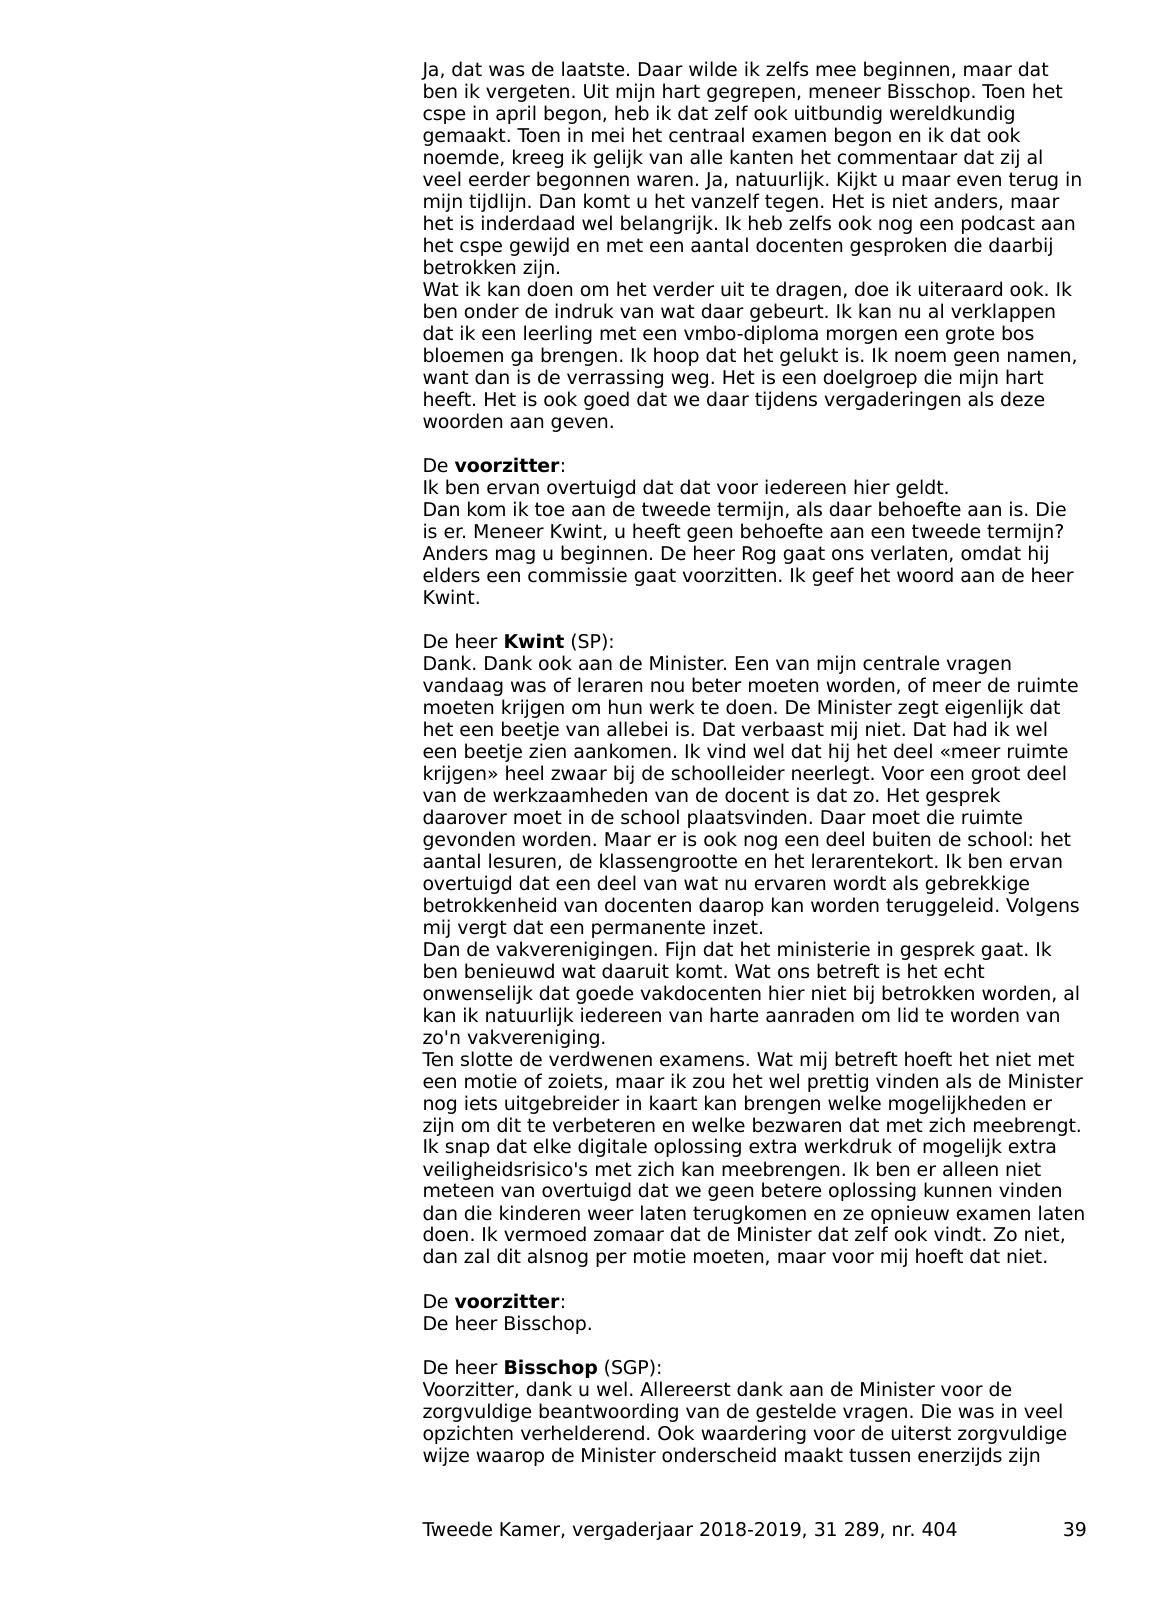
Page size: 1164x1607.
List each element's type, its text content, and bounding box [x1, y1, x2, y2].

text Ik ben ervan overtuigd dat dat voor iedereen hier geldt. [422, 477, 1087, 499]
text Dank. Dank ook aan de Minister. Een van mijn centrale vragen vandaag was of leraren nou beter moeten worden, of meer de ruimte moeten krijgen om hun werk te doen. De Minister zegt eigenlijk dat het een beetje van allebei is. Dat verbaast mij niet. Dat had ik wel een beetje zien aankomen. Ik vind wel dat hij het deel «meer ruimte krijgen» heel zwaar bij de schoolleider neerlegt. Voor een groot deel van de werkzaamheden van de docent is dat zo. Het gesprek daarover moet in de school plaatsvinden. Daar moet die ruimte gevonden worden. Maar er is ook nog een deel buiten de school: het aantal lesuren, de klassengrootte en het lerarentekort. Ik ben ervan overtuigd dat een deel van wat nu ervaren wordt als gebrekkige betrokkenheid van docenten daarop kan worden teruggeleid. Volgens mij vergt dat een permanente inzet. [422, 653, 1087, 939]
text Ja, dat was de laatste. Daar wilde ik zelfs mee beginnen, maar dat ben ik vergeten. Uit mijn hart gegrepen, meneer Bisschop. Toen het cspe in april begon, heb ik dat zelf ook uitbundig wereldkundig gemaakt. Toen in mei het centraal examen begon en ik dat ook noemde, kreeg ik gelijk van alle kanten het commentaar dat zij al veel eerder begonnen waren. Ja, natuurlijk. Kijkt u maar even terug in mijn tijdlijn. Dan komt u het vanzelf tegen. Het is niet anders, maar het is inderdaad wel belangrijk. Ik heb zelfs ook nog een podcast aan het cspe gewijd en met een aantal docenten gesproken die daarbij betrokken zijn. [422, 59, 1087, 279]
text De heer Bisschop (SGP): [422, 1357, 1087, 1379]
text Wat ik kan doen om het verder uit te dragen, doe ik uiteraard ook. Ik ben onder de indruk van wat daar gebeurt. Ik kan nu al verklappen dat ik een leerling met een vmbo-diploma morgen een grote bos bloemen ga brengen. Ik hoop dat het gelukt is. Ik noem geen namen, want dan is de verrassing weg. Het is een doelgroep die mijn hart heeft. Het is ook goed dat we daar tijdens vergaderingen als deze woorden aan geven. [422, 279, 1087, 433]
text Dan de vakverenigingen. Fijn dat het ministerie in gesprek gaat. Ik ben benieuwd wat daaruit komt. Wat ons betreft is het echt onwenselijk dat goede vakdocenten hier niet bij betrokken worden, al kan ik natuurlijk iedereen van harte aanraden om lid te worden van zo'n vakvereniging. [422, 939, 1087, 1048]
text Dan kom ik toe aan de tweede termijn, als daar behoefte aan is. Die is er. Meneer Kwint, u heeft geen behoefte aan een tweede termijn? Anders mag u beginnen. De heer Rog gaat ons verlaten, omdat hij elders een commissie gaat voorzitten. Ik geef het woord aan de heer Kwint. [422, 499, 1087, 609]
text De heer Bisschop. [422, 1312, 1087, 1334]
text De heer Kwint (SP): [422, 631, 1087, 653]
text De voorzitter: [422, 1291, 1087, 1312]
text De voorzitter: [422, 455, 1087, 477]
text Ten slotte de verdwenen examens. Wat mij betreft hoeft het niet met een motie of zoiets, maar ik zou het wel prettig vinden als de Minister nog iets uitgebreider in kaart kan brengen welke mogelijkheden er zijn om dit te verbeteren en welke bezwaren dat met zich meebrengt. Ik snap dat elke digitale oplossing extra werkdruk of mogelijk extra veiligheidsrisico's met zich kan meebrengen. Ik ben er alleen niet meteen van overtuigd dat we geen betere oplossing kunnen vinden dan die kinderen weer laten terugkomen en ze opnieuw examen laten doen. Ik vermoed zomaar dat de Minister dat zelf ook vindt. Zo niet, dan zal dit alsnog per motie moeten, maar voor mij hoeft dat niet. [422, 1048, 1087, 1268]
text Voorzitter, dank u wel. Allereerst dank aan de Minister voor de zorgvuldige beantwoording van de gestelde vragen. Die was in veel opzichten verhelderend. Ook waardering voor de uiterst zorgvuldige wijze waarop de Minister onderscheid maakt tussen enerzijds zijn [422, 1379, 1087, 1467]
